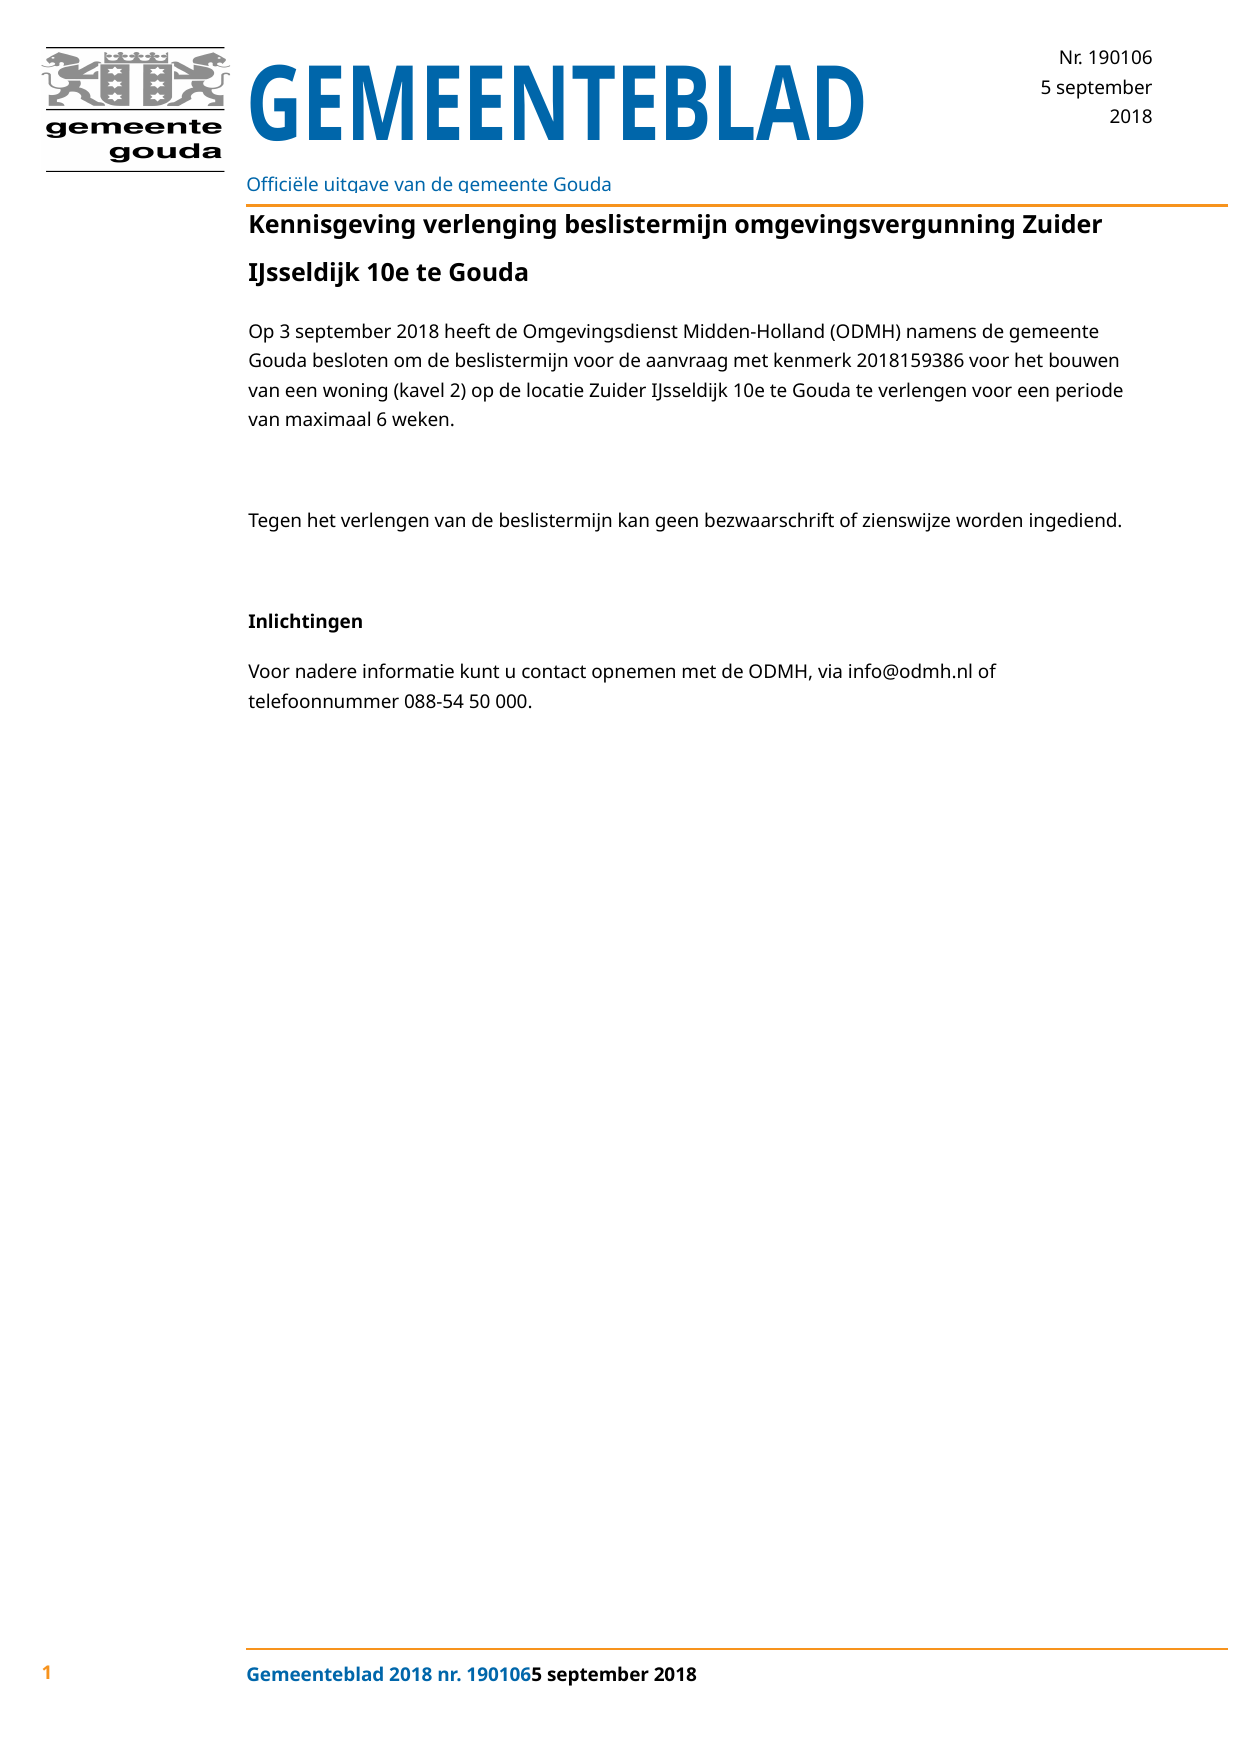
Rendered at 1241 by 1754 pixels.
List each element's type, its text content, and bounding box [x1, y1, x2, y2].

text Voor nadere informatie kunt u contact opnemen met de ODMH, via info@odmh.nl of telefoonnummer 088-54 50 000. [248, 659, 1152, 714]
picture [41, 47, 231, 172]
text Kennisgeving verlenging beslistermijn omgevingsvergunning Zuider IJsseldijk 10e te Gouda [248, 207, 1152, 288]
text Inlichtingen [248, 608, 1152, 634]
text Tegen het verlengen van de beslistermijn kan geen bezwaarschrift of zienswijze worden ingediend. [248, 507, 1152, 533]
text Op 3 september 2018 heeft de Omgevingsdienst Midden-Holland (ODMH) namens de gemeente Gouda besloten om de beslistermijn voor de aanvraag met kenmerk 2018159386 voor het bouwen van een woning (kavel 2) op de locatie Zuider IJsseldijk 10e te Gouda te verlengen voor een periode van maximaal 6 weken. [248, 318, 1152, 432]
